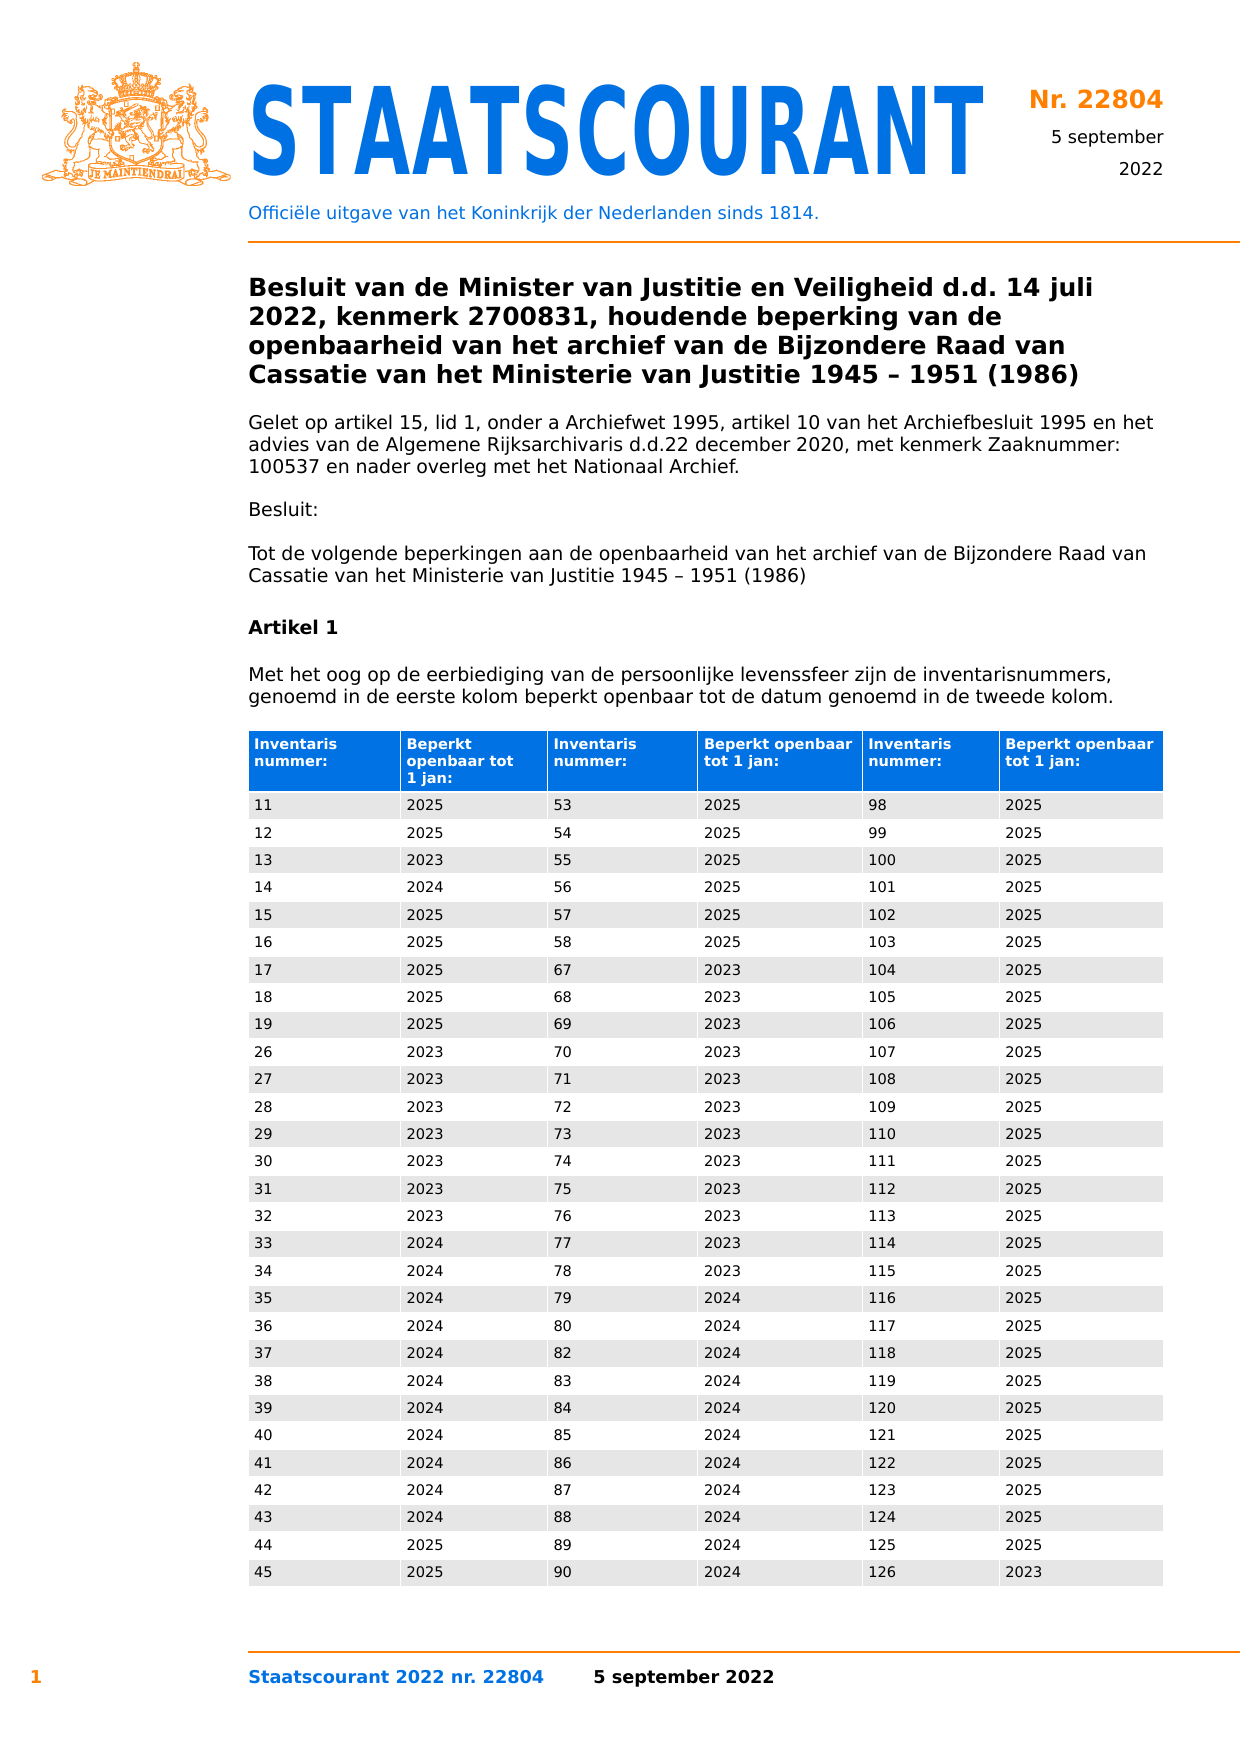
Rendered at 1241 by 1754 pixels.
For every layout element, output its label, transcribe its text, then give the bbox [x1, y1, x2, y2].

table_cell 121 [863, 1423, 999, 1449]
table_cell 54 [548, 820, 697, 846]
table_cell 110 [863, 1121, 999, 1147]
table_cell 2023 [1000, 1560, 1163, 1586]
table_header Beperkt openbaar tot 1 jan: [698, 731, 862, 791]
table_cell 35 [249, 1286, 400, 1312]
table_cell 2025 [1000, 1368, 1163, 1394]
table_cell 2025 [401, 820, 547, 846]
table_cell 125 [863, 1532, 999, 1558]
table_cell 116 [863, 1286, 999, 1312]
table_cell 2025 [1000, 1532, 1163, 1558]
table_cell 2025 [1000, 1066, 1163, 1093]
table_cell 118 [863, 1340, 999, 1367]
table_cell 2025 [1000, 847, 1163, 873]
table_cell 77 [548, 1231, 697, 1257]
table_cell 2025 [1000, 902, 1163, 928]
table_cell 71 [548, 1066, 697, 1093]
table_cell 79 [548, 1286, 697, 1312]
table_cell 2023 [401, 847, 547, 873]
table_cell 2023 [698, 957, 862, 983]
table_cell 111 [863, 1149, 999, 1175]
table_cell 2025 [401, 1012, 547, 1038]
text Met het oog op de eerbiediging van de persoonlijke levenssfeer zijn de inventarisnummers, genoemd in de eerste kolom beperkt openbaar tot de datum genoemd in de tweede kolom. [248, 664, 1163, 708]
table_cell 80 [548, 1313, 697, 1339]
table_cell Officiële uitgave van het Koninkrijk der Nederlanden sinds 1814. [248, 203, 1240, 241]
text Tot de volgende beperkingen aan de openbaarheid van het archief van de Bijzondere Raad van Cassatie van het Ministerie van Justitie 1945 – 1951 (1986) [248, 543, 1163, 587]
table_cell 124 [863, 1505, 999, 1531]
table_cell 17 [249, 957, 400, 983]
table_cell 53 [548, 793, 697, 819]
table_cell 2025 [401, 1560, 547, 1586]
table_cell 2025 [1000, 1423, 1163, 1449]
table_cell 2025 [1000, 1313, 1163, 1339]
table_cell 120 [863, 1395, 999, 1421]
table_cell 44 [249, 1532, 400, 1558]
table_cell 5 september [998, 121, 1240, 153]
table_cell 2024 [698, 1286, 862, 1312]
table_cell 76 [548, 1203, 697, 1230]
table_cell 57 [548, 902, 697, 928]
table_cell 72 [548, 1094, 697, 1120]
table_cell 36 [249, 1313, 400, 1339]
table_cell 107 [863, 1039, 999, 1065]
table_cell 27 [249, 1066, 400, 1093]
table_header Beperkt openbaar tot 1 jan: [401, 731, 547, 791]
table_cell 2025 [1000, 929, 1163, 956]
table_cell 2025 [401, 1532, 547, 1558]
table_cell 123 [863, 1477, 999, 1504]
table_cell 2024 [401, 1286, 547, 1312]
table_cell 2025 [401, 929, 547, 956]
table_cell 105 [863, 984, 999, 1011]
table_cell 39 [249, 1395, 400, 1421]
table_cell 2025 [1000, 1450, 1163, 1476]
table_cell 2022 [998, 153, 1240, 203]
table_cell 43 [249, 1505, 400, 1531]
table_cell 15 [249, 902, 400, 928]
table_cell 75 [548, 1176, 697, 1202]
table_cell 73 [548, 1121, 697, 1147]
table_cell 33 [249, 1231, 400, 1257]
table_cell 2024 [401, 1340, 547, 1367]
table_cell 84 [548, 1395, 697, 1421]
table_cell 90 [548, 1560, 697, 1586]
table_cell 12 [249, 820, 400, 846]
table_cell 2025 [698, 929, 862, 956]
table_cell 2024 [401, 1368, 547, 1394]
table_cell 2023 [401, 1094, 547, 1120]
table_cell 2025 [1000, 1340, 1163, 1367]
table_cell 2024 [698, 1313, 862, 1339]
table_header Inventaris nummer: [249, 731, 400, 791]
table_cell 68 [548, 984, 697, 1011]
table_cell 30 [249, 1149, 400, 1175]
table_cell 2023 [698, 1203, 862, 1230]
table_header Inventaris nummer: [863, 731, 999, 791]
table_cell 2025 [1000, 984, 1163, 1011]
table_cell 2025 [1000, 1395, 1163, 1421]
table_cell 37 [249, 1340, 400, 1367]
table_cell 34 [249, 1258, 400, 1284]
table_cell 112 [863, 1176, 999, 1202]
table_cell 2025 [401, 957, 547, 983]
table_cell 2025 [1000, 1505, 1163, 1531]
table_cell 28 [249, 1094, 400, 1120]
table_cell 109 [863, 1094, 999, 1120]
table_cell 2024 [698, 1423, 862, 1449]
table_cell 2024 [698, 1477, 862, 1504]
table_cell 2023 [401, 1039, 547, 1065]
table_cell 2025 [401, 984, 547, 1011]
table_cell 2024 [401, 1477, 547, 1504]
table_cell 2025 [1000, 1203, 1163, 1230]
table_cell 88 [548, 1505, 697, 1531]
table_cell 2023 [698, 1176, 862, 1202]
table_cell 2024 [698, 1505, 862, 1531]
table_cell 85 [548, 1423, 697, 1449]
table_cell 58 [548, 929, 697, 956]
table_cell 2023 [401, 1176, 547, 1202]
table_cell 2023 [698, 1258, 862, 1284]
table_cell 2024 [698, 1560, 862, 1586]
table_cell 40 [249, 1423, 400, 1449]
picture [41, 62, 231, 186]
table_cell 14 [249, 875, 400, 901]
table_cell 2025 [698, 820, 862, 846]
table_cell 83 [548, 1368, 697, 1394]
table_cell 2025 [1000, 1012, 1163, 1038]
table_cell 87 [548, 1477, 697, 1504]
table_cell 100 [863, 847, 999, 873]
table_cell 69 [548, 1012, 697, 1038]
table_header Inventaris nummer: [548, 731, 697, 791]
table_cell 2024 [401, 1423, 547, 1449]
table_cell 115 [863, 1258, 999, 1284]
table_cell 32 [249, 1203, 400, 1230]
table_cell 101 [863, 875, 999, 901]
subtitle Besluit van de Minister van Justitie en Veiligheid d.d. 14 juli 2022, kenmerk 2700831, houdende beperking van de openbaarheid van het archief van de Bijzondere Raad van Cassatie van het Ministerie van Justitie 1945 – 1951 (1986) [248, 273, 1163, 390]
table_cell 78 [548, 1258, 697, 1284]
text Besluit: [248, 499, 1163, 521]
table_cell 2024 [401, 1450, 547, 1476]
table_cell 2025 [1000, 1231, 1163, 1257]
table_cell 122 [863, 1450, 999, 1476]
table_cell 2025 [1000, 1039, 1163, 1065]
table_cell 11 [249, 793, 400, 819]
table_cell 2024 [401, 1505, 547, 1531]
table_cell 86 [548, 1450, 697, 1476]
table_cell 2023 [698, 1066, 862, 1093]
table_cell 108 [863, 1066, 999, 1093]
table_header Beperkt openbaar tot 1 jan: [1000, 731, 1163, 791]
table_cell 56 [548, 875, 697, 901]
subtitle Artikel 1 [248, 617, 1163, 639]
table_cell 2024 [401, 1395, 547, 1421]
table_cell 26 [249, 1039, 400, 1065]
table_cell 2024 [401, 875, 547, 901]
table_cell 2023 [698, 1121, 862, 1147]
table_cell 2024 [401, 1258, 547, 1284]
table_cell 13 [249, 847, 400, 873]
table_cell 2023 [698, 1149, 862, 1175]
table_cell 2025 [1000, 957, 1163, 983]
table_cell 2023 [698, 1094, 862, 1120]
table_cell 2025 [1000, 1258, 1163, 1284]
table_cell 2023 [698, 984, 862, 1011]
table_cell 67 [548, 957, 697, 983]
table_cell 2025 [1000, 1149, 1163, 1175]
table_cell 18 [249, 984, 400, 1011]
table_cell 2025 [1000, 1176, 1163, 1202]
table_cell 2023 [401, 1203, 547, 1230]
table_cell 2024 [698, 1450, 862, 1476]
table_cell 2025 [1000, 1121, 1163, 1147]
table_cell 2025 [401, 902, 547, 928]
table_cell 29 [249, 1121, 400, 1147]
table_cell 2025 [1000, 793, 1163, 819]
table_cell 126 [863, 1560, 999, 1586]
table_cell 31 [249, 1176, 400, 1202]
table_cell 103 [863, 929, 999, 956]
table_cell 99 [863, 820, 999, 846]
table_cell 2025 [698, 847, 862, 873]
table_cell 2023 [401, 1149, 547, 1175]
table_cell 2024 [698, 1395, 862, 1421]
table_cell 2023 [401, 1121, 547, 1147]
table_cell 45 [249, 1560, 400, 1586]
table_cell 2024 [698, 1340, 862, 1367]
table_cell 2025 [698, 875, 862, 901]
table_cell 2024 [698, 1368, 862, 1394]
table_cell 2024 [401, 1231, 547, 1257]
table_cell 82 [548, 1340, 697, 1367]
table_cell 2025 [1000, 875, 1163, 901]
table_cell 74 [548, 1149, 697, 1175]
table_cell 2025 [698, 793, 862, 819]
table_cell 38 [249, 1368, 400, 1394]
table_header [25, 62, 248, 241]
table_cell 117 [863, 1313, 999, 1339]
table_cell 2025 [1000, 1286, 1163, 1312]
table_cell 114 [863, 1231, 999, 1257]
table_cell 2024 [401, 1313, 547, 1339]
table_cell 2023 [698, 1012, 862, 1038]
table_cell 16 [249, 929, 400, 956]
table_cell 2025 [1000, 1094, 1163, 1120]
table_cell 106 [863, 1012, 999, 1038]
table_cell 98 [863, 793, 999, 819]
table_cell 113 [863, 1203, 999, 1230]
table_cell 2025 [1000, 1477, 1163, 1504]
table_cell 2025 [698, 902, 862, 928]
table_cell 89 [548, 1532, 697, 1558]
table_header Nr. 22804 [998, 62, 1240, 121]
table_cell 70 [548, 1039, 697, 1065]
table_cell 2025 [401, 793, 547, 819]
text Gelet op artikel 15, lid 1, onder a Archiefwet 1995, artikel 10 van het Archiefbesluit 1995 en het advies van de Algemene Rijksarchivaris d.d.22 december 2020, met kenmerk Zaaknummer: 100537 en nader overleg met het Nationaal Archief. [248, 412, 1163, 477]
table_cell 2024 [698, 1532, 862, 1558]
table_cell 119 [863, 1368, 999, 1394]
table_cell 2023 [401, 1066, 547, 1093]
table_cell 55 [548, 847, 697, 873]
table_cell 19 [249, 1012, 400, 1038]
table_cell 41 [249, 1450, 400, 1476]
table_cell 2023 [698, 1231, 862, 1257]
table_cell 42 [249, 1477, 400, 1504]
table_cell 104 [863, 957, 999, 983]
table_cell 2023 [698, 1039, 862, 1065]
table_header STAATSCOURANT [248, 62, 998, 203]
table_cell 2025 [1000, 820, 1163, 846]
table_cell 102 [863, 902, 999, 928]
